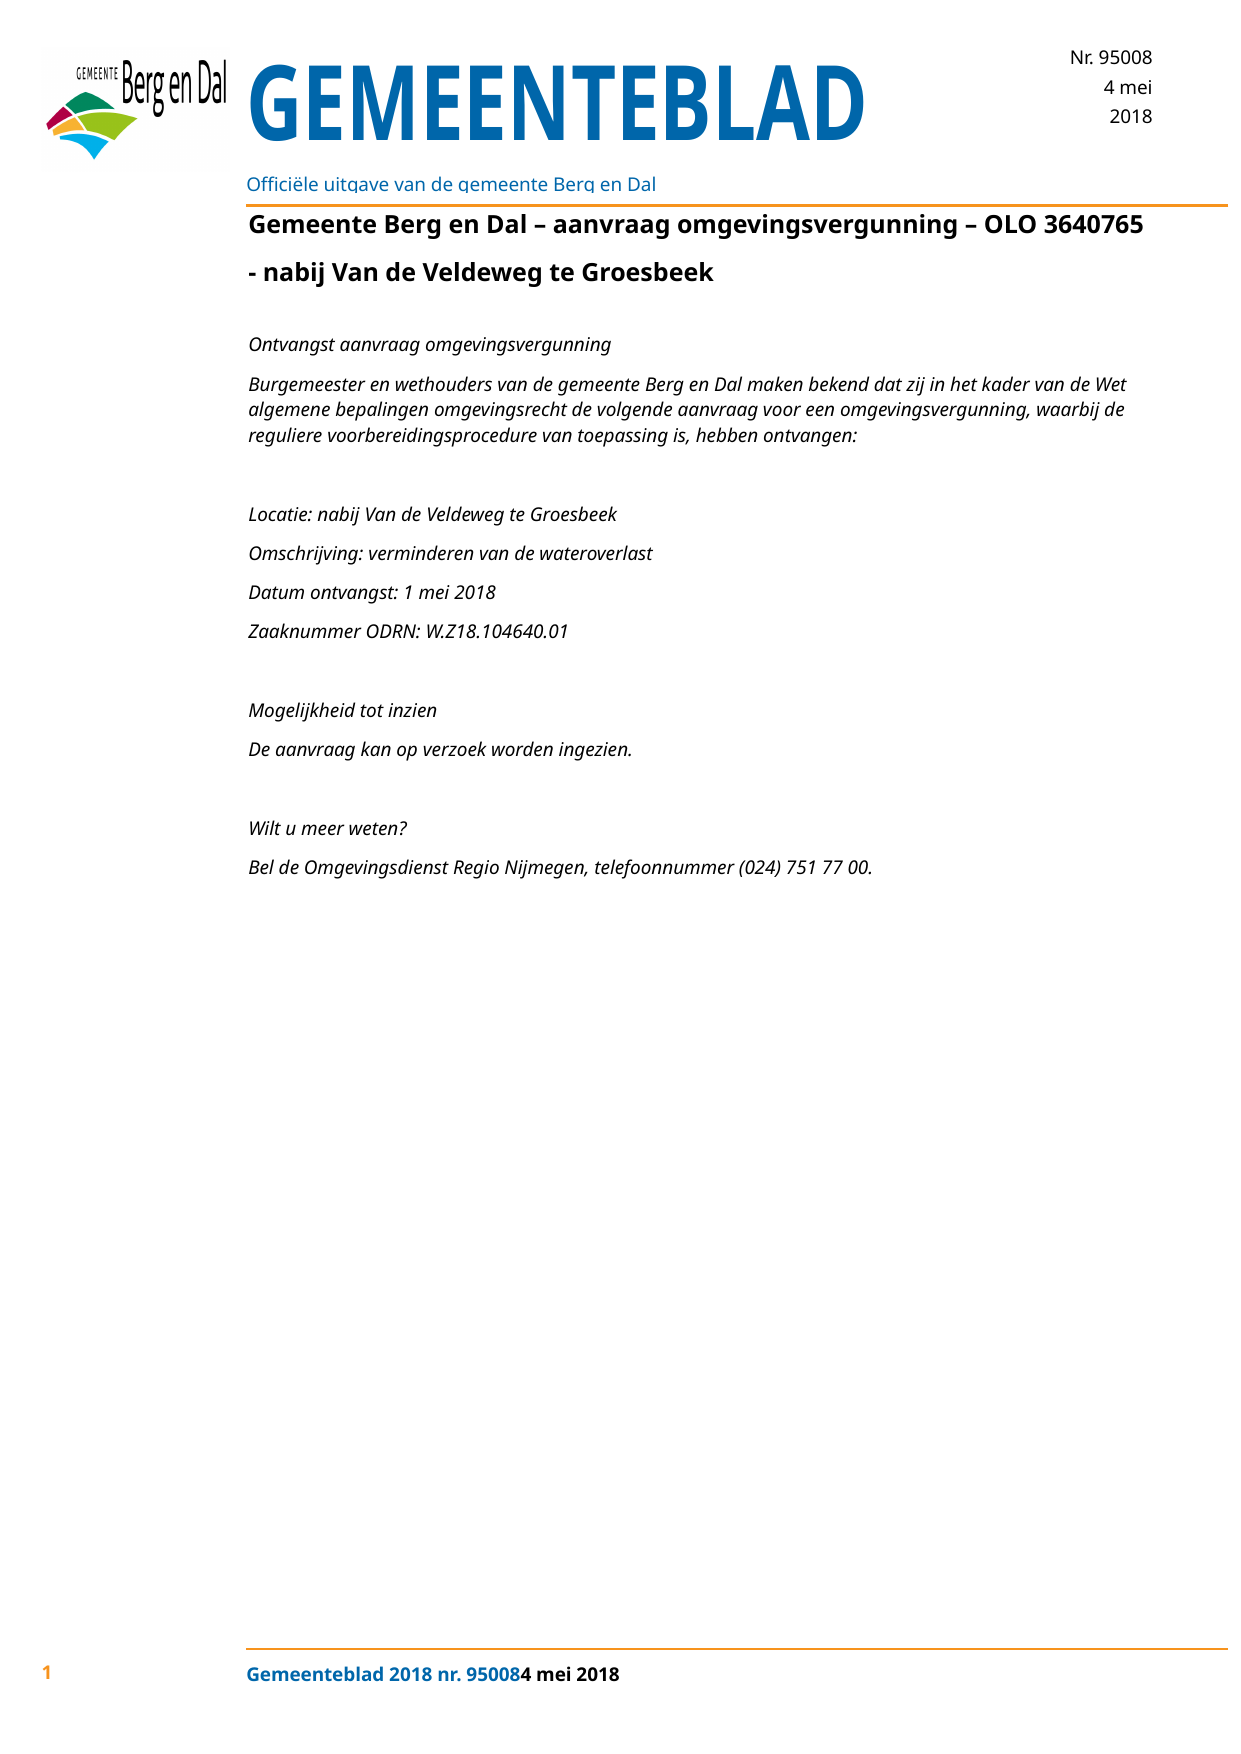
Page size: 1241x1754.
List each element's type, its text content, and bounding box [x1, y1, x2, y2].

text Wilt u meer weten? [248, 815, 1152, 841]
text Datum ontvangst: 1 mei 2018 [248, 579, 1152, 605]
text Bel de Omgevingsdienst Regio Nijmegen, telefoonnummer (024) 751 77 00. [248, 854, 1152, 880]
text Mogelijkheid tot inzien [248, 697, 1152, 723]
text Gemeente Berg en Dal – aanvraag omgevingsvergunning – OLO 3640765 - nabij Van de Veldeweg te Groesbeek [248, 207, 1152, 288]
text Locatie: nabij Van de Veldeweg te Groesbeek [248, 501, 1152, 526]
text Omschrijving: verminderen van de wateroverlast [248, 540, 1152, 566]
text Zaaknummer ODRN: W.Z18.104640.01 [248, 618, 1152, 644]
text Burgemeester en wethouders van de gemeente Berg en Dal maken bekend dat zij in het kader van de Wet algemene bepalingen omgevingsrecht de volgende aanvraag voor een omgevingsvergunning, waarbij de reguliere voorbereidingsprocedure van toepassing is, hebben ontvangen: [248, 371, 1152, 448]
picture [41, 47, 231, 172]
text Ontvangst aanvraag omgevingsvergunning [248, 331, 1152, 357]
text De aanvraag kan op verzoek worden ingezien. [248, 736, 1152, 762]
